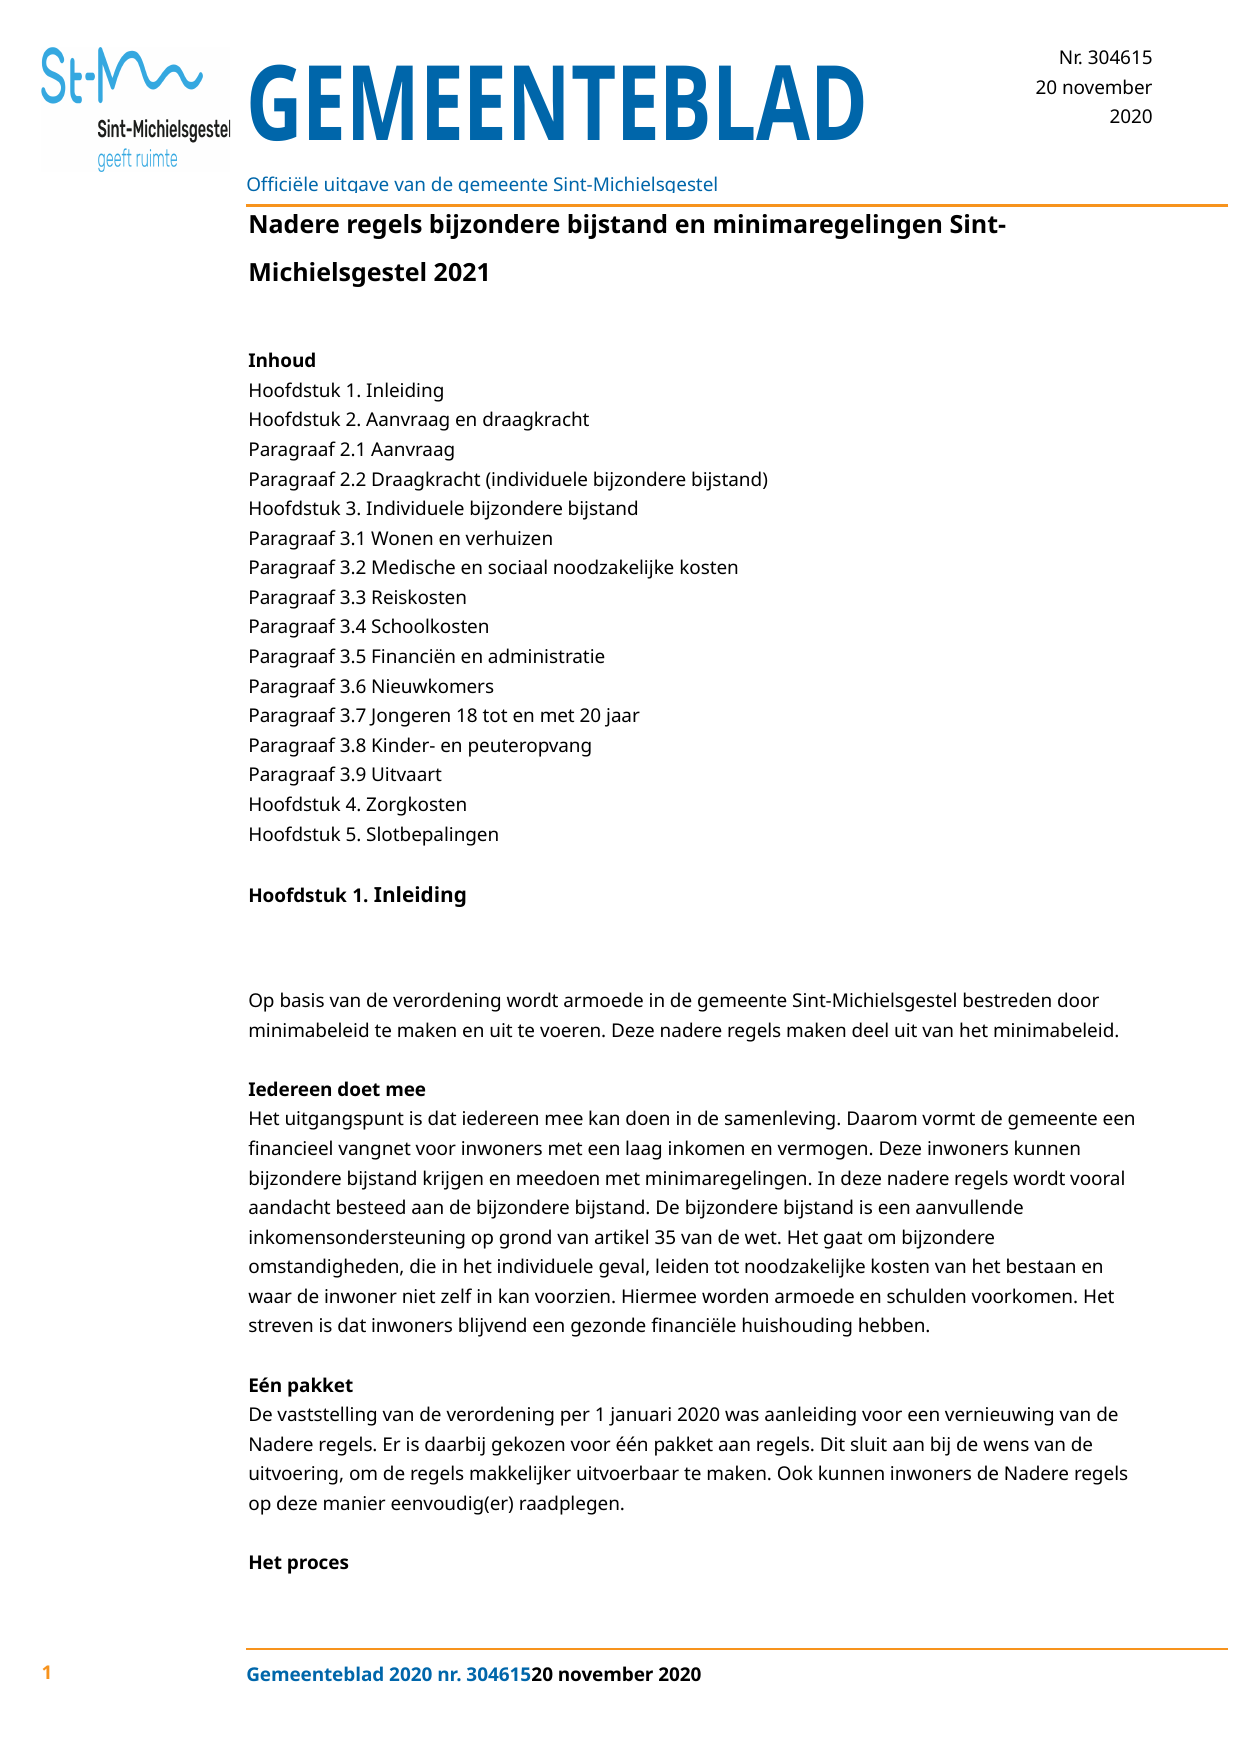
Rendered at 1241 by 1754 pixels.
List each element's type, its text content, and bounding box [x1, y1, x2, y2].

text Hoofdstuk 1. Inleiding [248, 377, 1152, 403]
text Paragraaf 2.1 Aanvraag [248, 436, 1152, 462]
text Paragraaf 2.2 Draagkracht (individuele bijzondere bijstand) [248, 466, 1152, 492]
text Nadere regels bijzondere bijstand en minimaregelingen Sint-Michielsgestel 2021 [248, 207, 1152, 288]
text Paragraaf 3.9 Uitvaart [248, 762, 1152, 787]
text Hoofdstuk 2. Aanvraag en draagkracht [248, 407, 1152, 432]
text Paragraaf 3.2 Medische en sociaal noodzakelijke kosten [248, 554, 1152, 580]
text Eén pakket [248, 1372, 1152, 1398]
text Hoofdstuk 1. Inleiding [248, 880, 1152, 908]
text Paragraaf 3.3 Reiskosten [248, 584, 1152, 610]
text De vaststelling van de verordening per 1 januari 2020 was aanleiding voor een vernieuwing van de Nadere regels. Er is daarbij gekozen voor één pakket aan regels. Dit sluit aan bij de wens van de uitvoering, om de regels makkelijker uitvoerbaar te maken. Ook kunnen inwoners de Nadere regels op deze manier eenvoudig(er) raadplegen. [248, 1401, 1152, 1516]
text Paragraaf 3.1 Wonen en verhuizen [248, 525, 1152, 551]
text Op basis van de verordening wordt armoede in de gemeente Sint-Michielsgestel bestreden door minimabeleid te maken en uit te voeren. Deze nadere regels maken deel uit van het minimabeleid. [248, 987, 1152, 1043]
text Paragraaf 3.4 Schoolkosten [248, 614, 1152, 639]
text Hoofdstuk 3. Individuele bijzondere bijstand [248, 495, 1152, 521]
text Paragraaf 3.8 Kinder- en peuteropvang [248, 732, 1152, 758]
text Het proces [248, 1549, 1152, 1575]
text Inhoud [248, 347, 1152, 373]
text Paragraaf 3.5 Financiën en administratie [248, 643, 1152, 669]
text Iedereen doet mee [248, 1076, 1152, 1102]
picture [41, 47, 231, 172]
text Paragraaf 3.6 Nieuwkomers [248, 673, 1152, 699]
text Het uitgangspunt is dat iedereen mee kan doen in de samenleving. Daarom vormt de gemeente een financieel vangnet voor inwoners met een laag inkomen en vermogen. Deze inwoners kunnen bijzondere bijstand krijgen en meedoen met minimaregelingen. In deze nadere regels wordt vooral aandacht besteed aan de bijzondere bijstand. De bijzondere bijstand is een aanvullende inkomensondersteuning op grond van artikel 35 van de wet. Het gaat om bijzondere omstandigheden, die in het individuele geval, leiden tot noodzakelijke kosten van het bestaan en waar de inwoner niet zelf in kan voorzien. Hiermee worden armoede en schulden voorkomen. Het streven is dat inwoners blijvend een gezonde financiële huishouding hebben. [248, 1106, 1152, 1338]
text Hoofdstuk 5. Slotbepalingen [248, 821, 1152, 847]
text Paragraaf 3.7 Jongeren 18 tot en met 20 jaar [248, 702, 1152, 728]
text Hoofdstuk 4. Zorgkosten [248, 791, 1152, 817]
